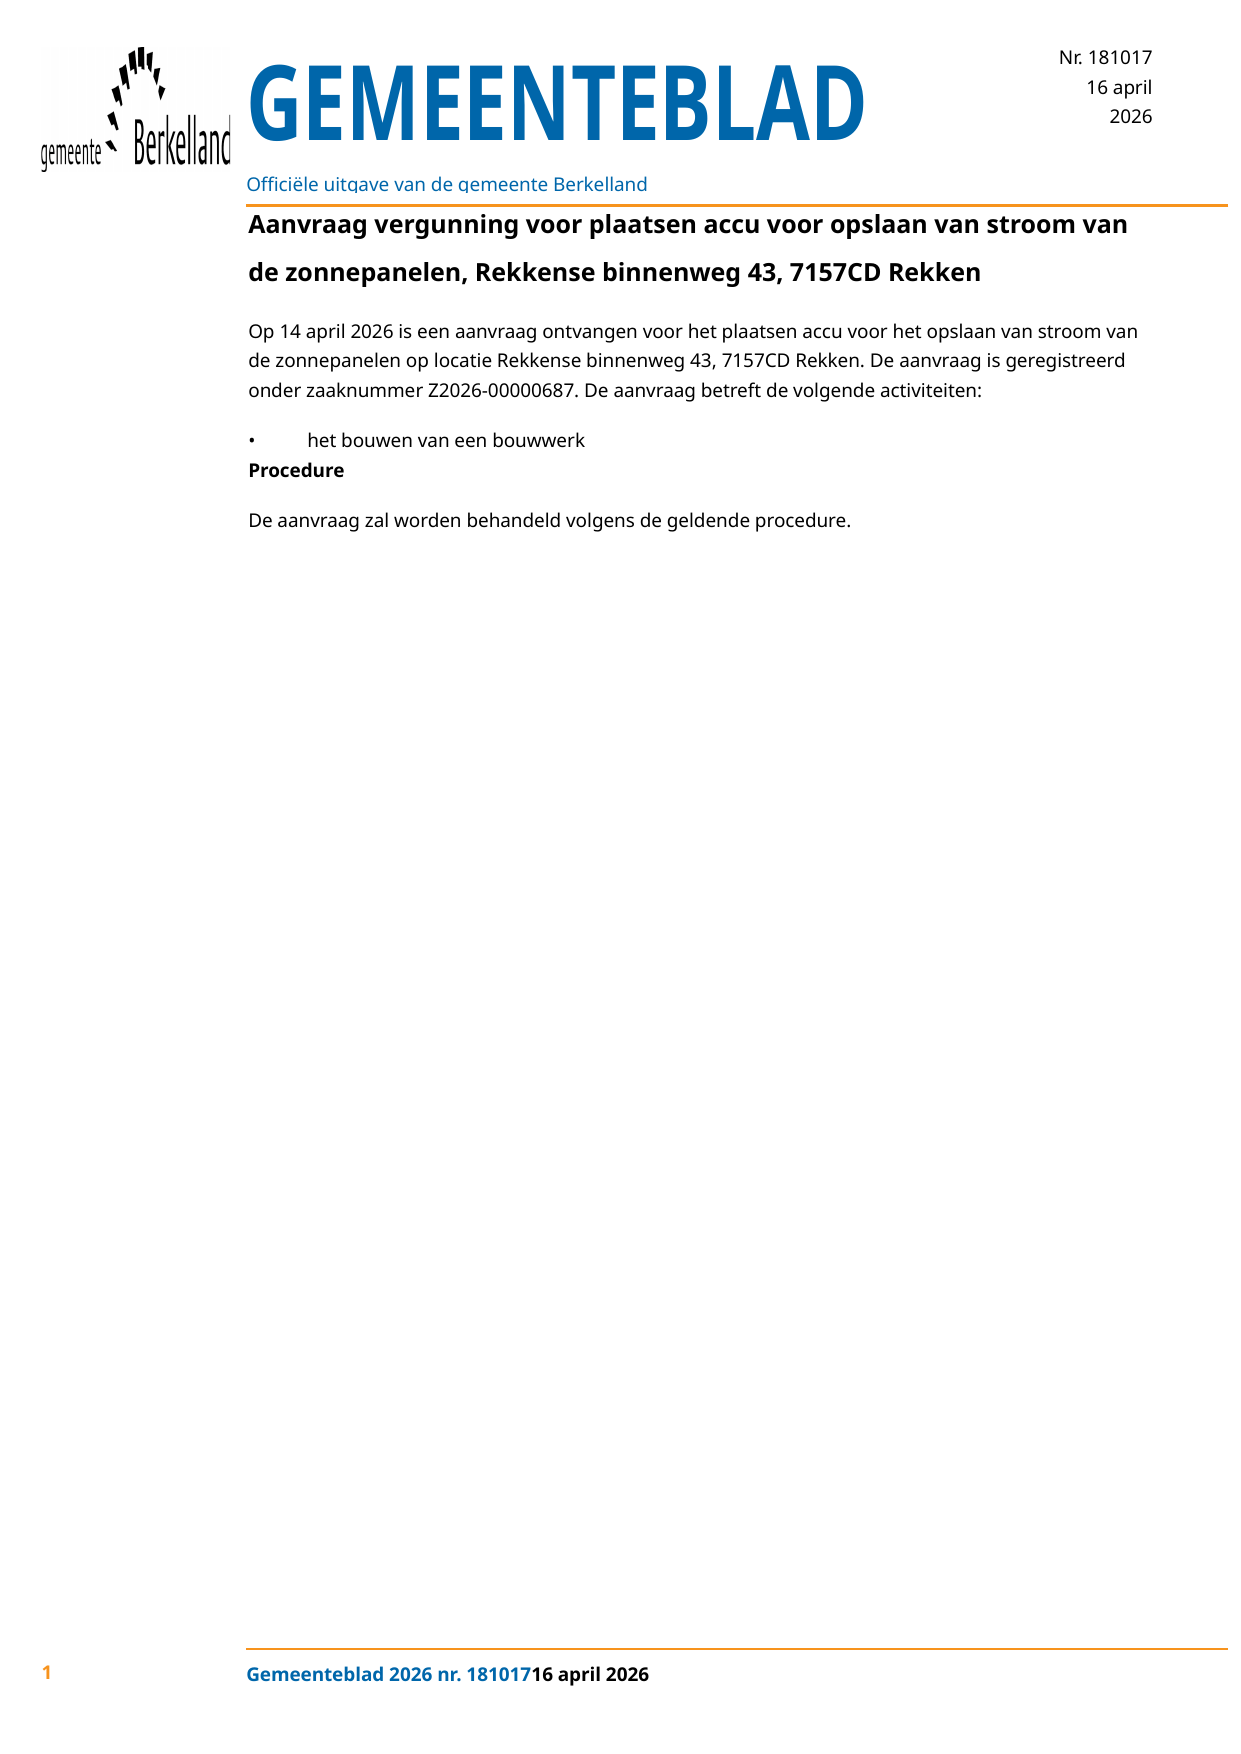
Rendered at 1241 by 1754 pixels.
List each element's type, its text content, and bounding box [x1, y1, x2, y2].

list het bouwen van een bouwwerk [248, 427, 1152, 453]
text Procedure [248, 457, 1152, 483]
text Aanvraag vergunning voor plaatsen accu voor opslaan van stroom van de zonnepanelen, Rekkense binnenweg 43, 7157CD Rekken [248, 207, 1152, 288]
text Op 14 april 2026 is een aanvraag ontvangen voor het plaatsen accu voor het opslaan van stroom van de zonnepanelen op locatie Rekkense binnenweg 43, 7157CD Rekken. De aanvraag is geregistreerd onder zaaknummer Z2026-00000687. De aanvraag betreft de volgende activiteiten: [248, 318, 1152, 403]
picture [41, 47, 231, 172]
text De aanvraag zal worden behandeld volgens de geldende procedure. [248, 507, 1152, 533]
